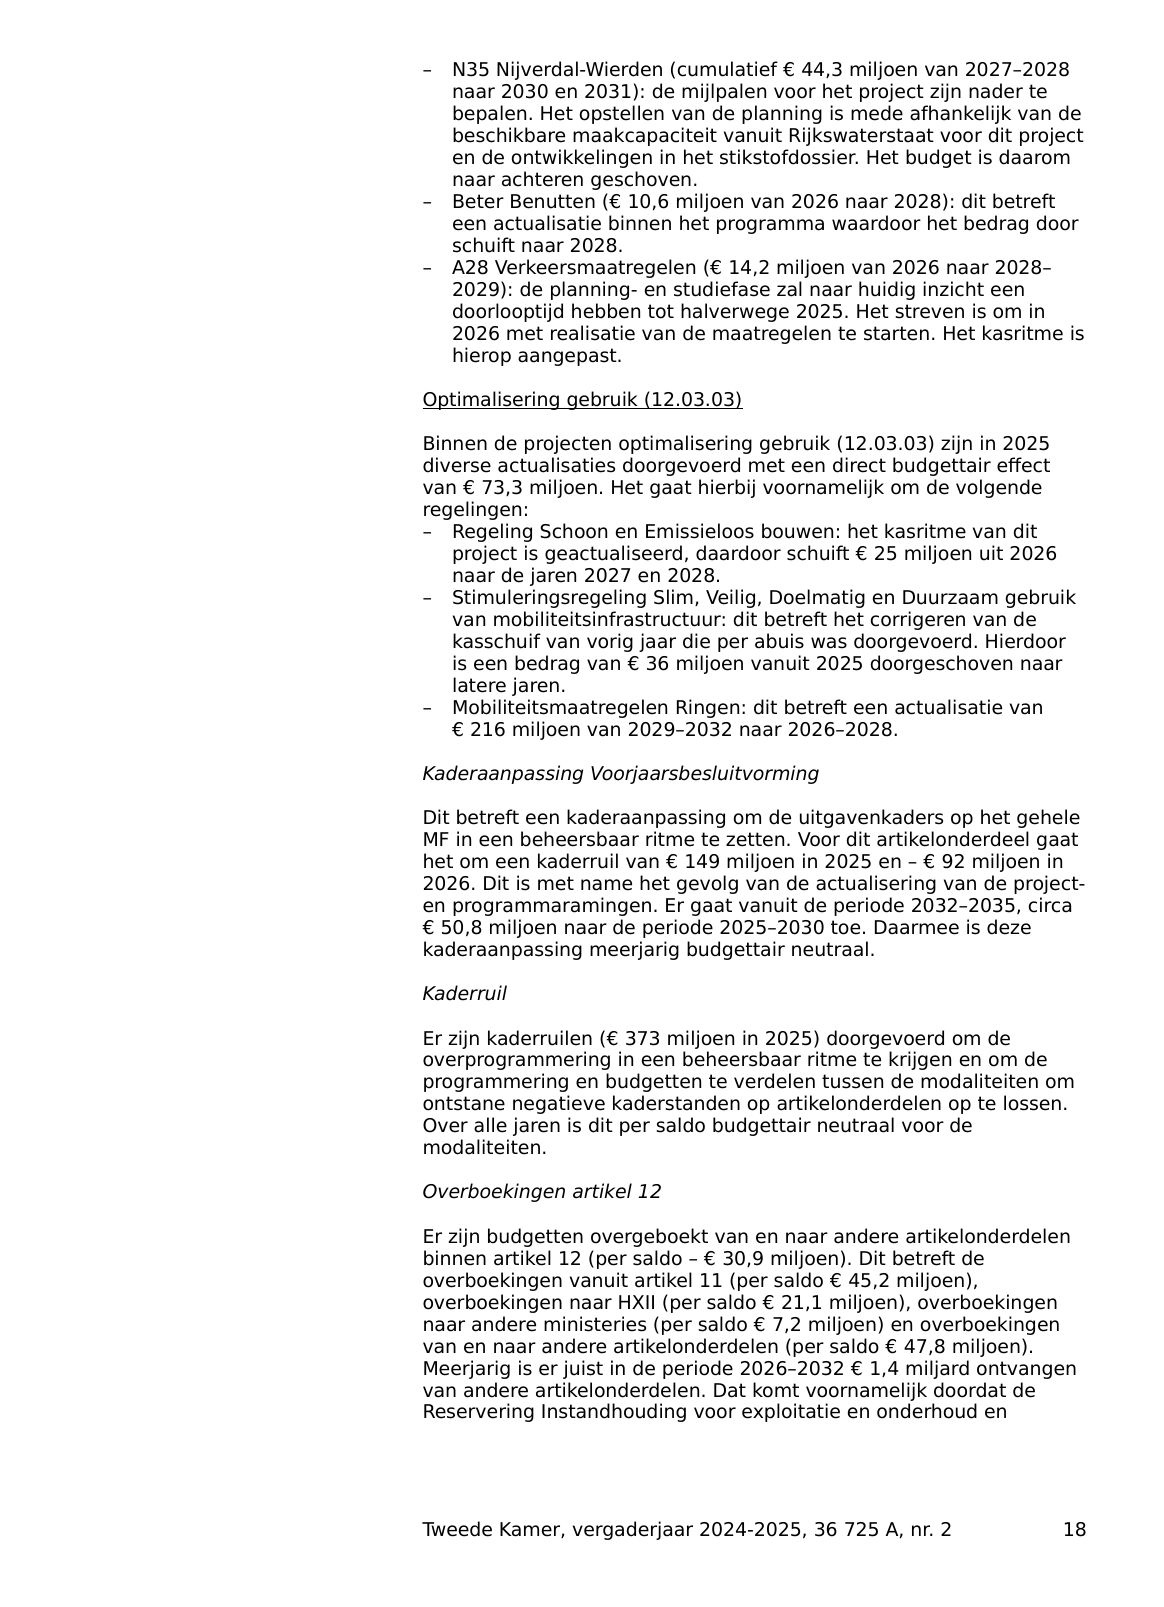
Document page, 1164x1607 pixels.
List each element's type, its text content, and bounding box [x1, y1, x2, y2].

text Er zijn budgetten overgeboekt van en naar andere artikelonderdelen binnen artikel 12 (per saldo – € 30,9 miljoen). Dit betreft de overboekingen vanuit artikel 11 (per saldo € 45,2 miljoen), overboekingen naar HXII (per saldo € 21,1 miljoen), overboekingen naar andere ministeries (per saldo € 7,2 miljoen) en overboekingen van en naar andere artikelonderdelen (per saldo € 47,8 miljoen). Meerjarig is er juist in de periode 2026–2032 € 1,4 miljard ontvangen van andere artikelonderdelen. Dat komt voornamelijk doordat de Reservering Instandhouding voor exploitatie en onderhoud en [422, 1226, 1087, 1423]
text Dit betreft een kaderaanpassing om de uitgavenkaders op het gehele MF in een beheersbaar ritme te zetten. Voor dit artikelonderdeel gaat het om een kaderruil van € 149 miljoen in 2025 en – € 92 miljoen in 2026. Dit is met name het gevolg van de actualisering van de project- en programmaramingen. Er gaat vanuit de periode 2032–2035, circa € 50,8 miljoen naar de periode 2025–2030 toe. Daarmee is deze kaderaanpassing meerjarig budgettair neutraal. [422, 807, 1087, 961]
subtitle Overboekingen artikel 12 [422, 1181, 1087, 1203]
text – Mobiliteitsmaatregelen Ringen: dit betreft een actualisatie van € 216 miljoen van 2029–2032 naar 2026–2028. [422, 697, 1087, 741]
text – N35 Nijverdal-Wierden (cumulatief € 44,3 miljoen van 2027–2028 naar 2030 en 2031): de mijlpalen voor het project zijn nader te bepalen. Het opstellen van de planning is mede afhankelijk van de beschikbare maakcapaciteit vanuit Rijkswaterstaat voor dit project en de ontwikkelingen in het stikstofdossier. Het budget is daarom naar achteren geschoven. [422, 59, 1087, 191]
subtitle Kaderaanpassing Voorjaarsbesluitvorming [422, 763, 1087, 785]
text – Regeling Schoon en Emissieloos bouwen: het kasritme van dit project is geactualiseerd, daardoor schuift € 25 miljoen uit 2026 naar de jaren 2027 en 2028. [422, 521, 1087, 587]
text Er zĳn kaderruilen (€ 373 miljoen in 2025) doorgevoerd om de overprogrammering in een beheersbaar ritme te krĳgen en om de programmering en budgetten te verdelen tussen de modaliteiten om ontstane negatieve kaderstanden op artikelonderdelen op te lossen. Over alle jaren is dit per saldo budgettair neutraal voor de modaliteiten. [422, 1027, 1087, 1159]
subtitle Optimalisering gebruik (12.03.03) [422, 389, 1087, 411]
text – A28 Verkeersmaatregelen (€ 14,2 miljoen van 2026 naar 2028–2029): de planning- en studiefase zal naar huidig inzicht een doorlooptijd hebben tot halverwege 2025. Het streven is om in 2026 met realisatie van de maatregelen te starten. Het kasritme is hierop aangepast. [422, 257, 1087, 367]
text – Beter Benutten (€ 10,6 miljoen van 2026 naar 2028): dit betreft een actualisatie binnen het programma waardoor het bedrag door schuift naar 2028. [422, 191, 1087, 257]
text – Stimuleringsregeling Slim, Veilig, Doelmatig en Duurzaam gebruik van mobiliteitsinfrastructuur: dit betreft het corrigeren van de kasschuif van vorig jaar die per abuis was doorgevoerd. Hierdoor is een bedrag van € 36 miljoen vanuit 2025 doorgeschoven naar latere jaren. [422, 587, 1087, 697]
text Binnen de projecten optimalisering gebruik (12.03.03) zijn in 2025 diverse actualisaties doorgevoerd met een direct budgettair effect van € 73,3 miljoen. Het gaat hierbij voornamelijk om de volgende regelingen: [422, 433, 1087, 521]
subtitle Kaderruil [422, 983, 1087, 1005]
